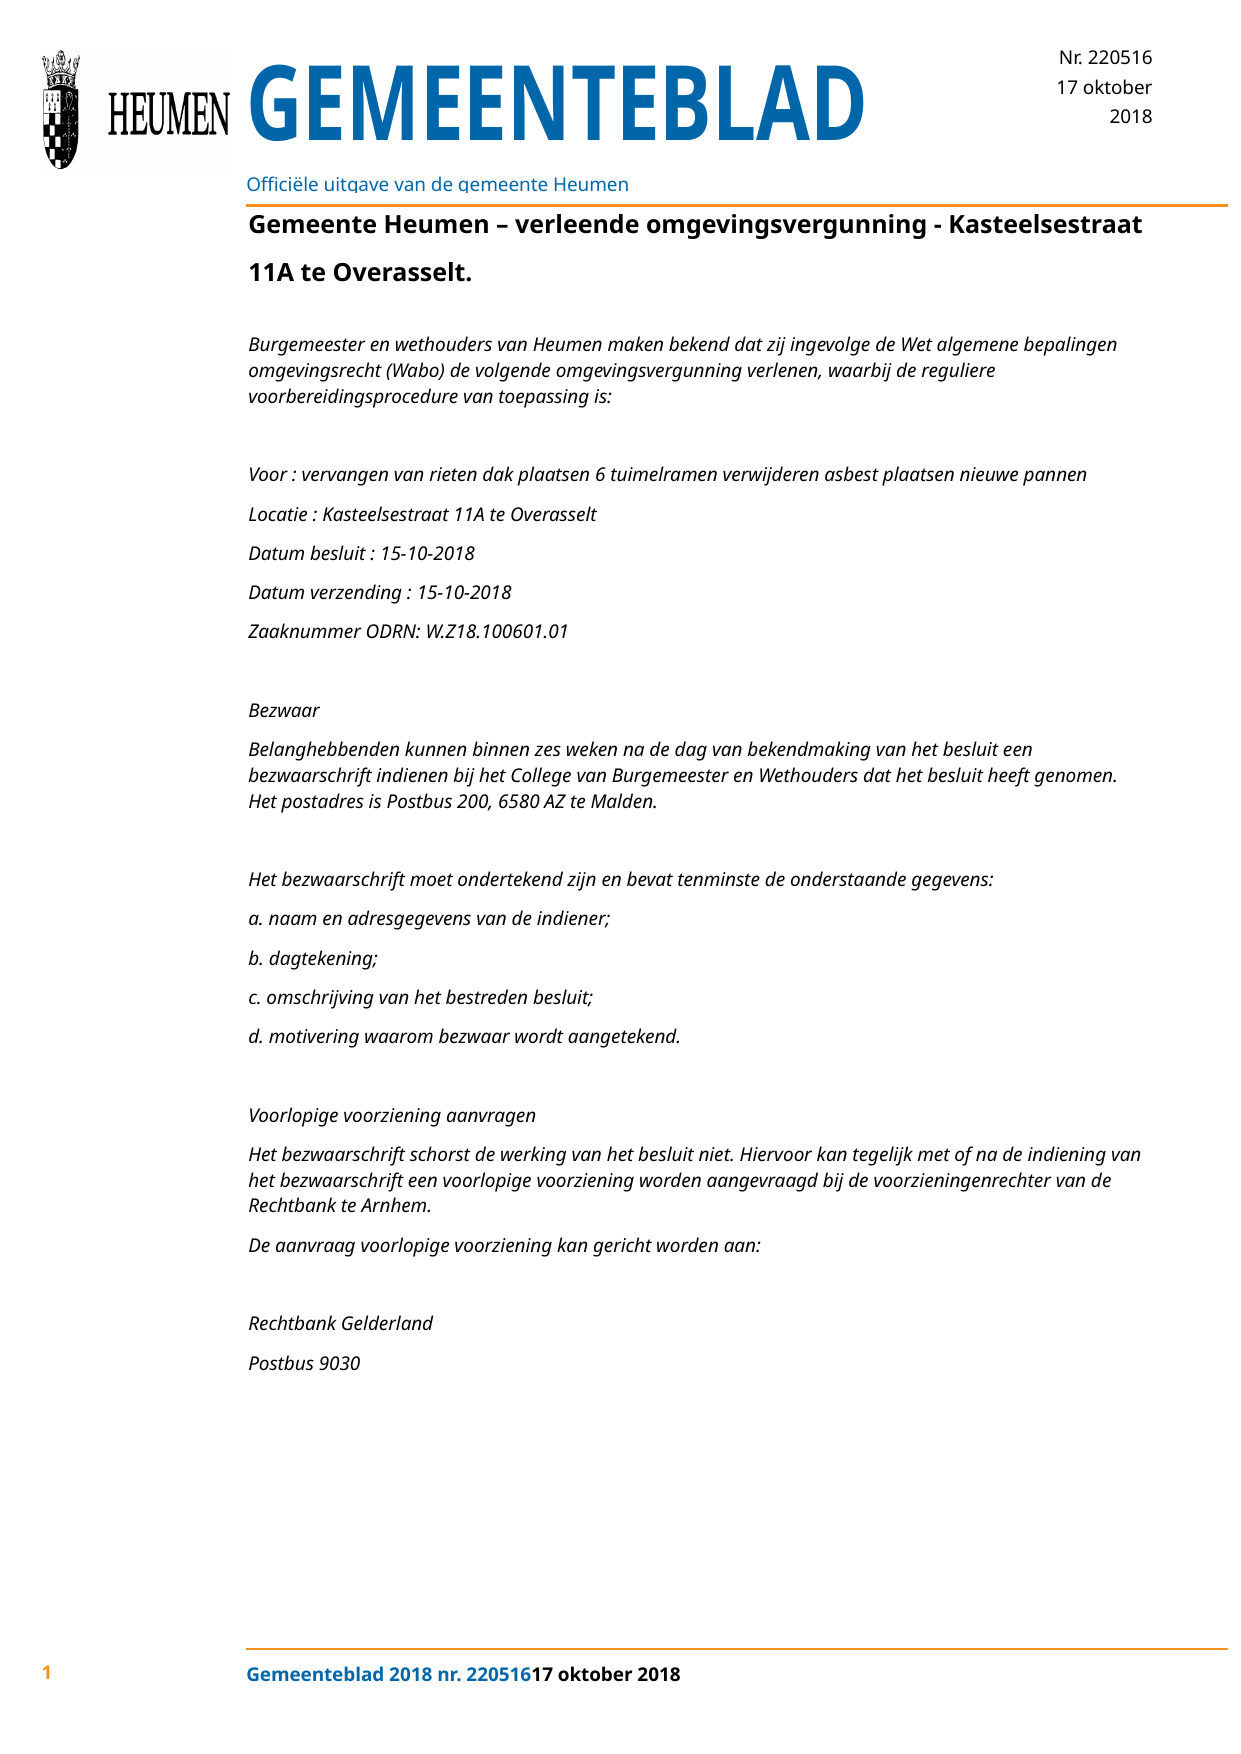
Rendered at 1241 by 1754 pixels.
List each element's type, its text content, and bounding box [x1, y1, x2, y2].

text Datum verzending : 15-10-2018 [248, 579, 1152, 605]
text Voorlopige voorziening aanvragen [248, 1102, 1152, 1128]
text Burgemeester en wethouders van Heumen maken bekend dat zij ingevolge de Wet algemene bepalingen omgevingsrecht (Wabo) de volgende omgevingsvergunning verlenen, waarbij de reguliere voorbereidingsprocedure van toepassing is: [248, 331, 1152, 409]
text Datum besluit : 15-10-2018 [248, 540, 1152, 566]
text Bezwaar [248, 697, 1152, 723]
text Het bezwaarschrift moet ondertekend zijn en bevat tenminste de onderstaande gegevens: [248, 866, 1152, 892]
text De aanvraag voorlopige voorziening kan gericht worden aan: [248, 1232, 1152, 1258]
text Rechtbank Gelderland [248, 1311, 1152, 1336]
text Postbus 9030 [248, 1350, 1152, 1376]
text Voor : vervangen van rieten dak plaatsen 6 tuimelramen verwijderen asbest plaatsen nieuwe pannen [248, 461, 1152, 487]
text Zaaknummer ODRN: W.Z18.100601.01 [248, 618, 1152, 644]
text Het bezwaarschrift schorst de werking van het besluit niet. Hiervoor kan tegelijk met of na de indiening van het bezwaarschrift een voorlopige voorziening worden aangevraagd bij de voorzieningenrechter van de Rechtbank te Arnhem. [248, 1141, 1152, 1218]
text Locatie : Kasteelsestraat 11A te Overasselt [248, 501, 1152, 526]
text c. omschrijving van het bestreden besluit; [248, 984, 1152, 1010]
text a. naam en adresgegevens van de indiener; [248, 906, 1152, 931]
text Gemeente Heumen – verleende omgevingsvergunning - Kasteelsestraat 11A te Overasselt. [248, 207, 1152, 288]
picture [41, 47, 231, 172]
text b. dagtekening; [248, 945, 1152, 971]
text Belanghebbenden kunnen binnen zes weken na de dag van bekendmaking van het besluit een bezwaarschrift indienen bij het College van Burgemeester en Wethouders dat het besluit heeft genomen. Het postadres is Postbus 200, 6580 AZ te Malden. [248, 736, 1152, 813]
text d. motivering waarom bezwaar wordt aangetekend. [248, 1023, 1152, 1049]
